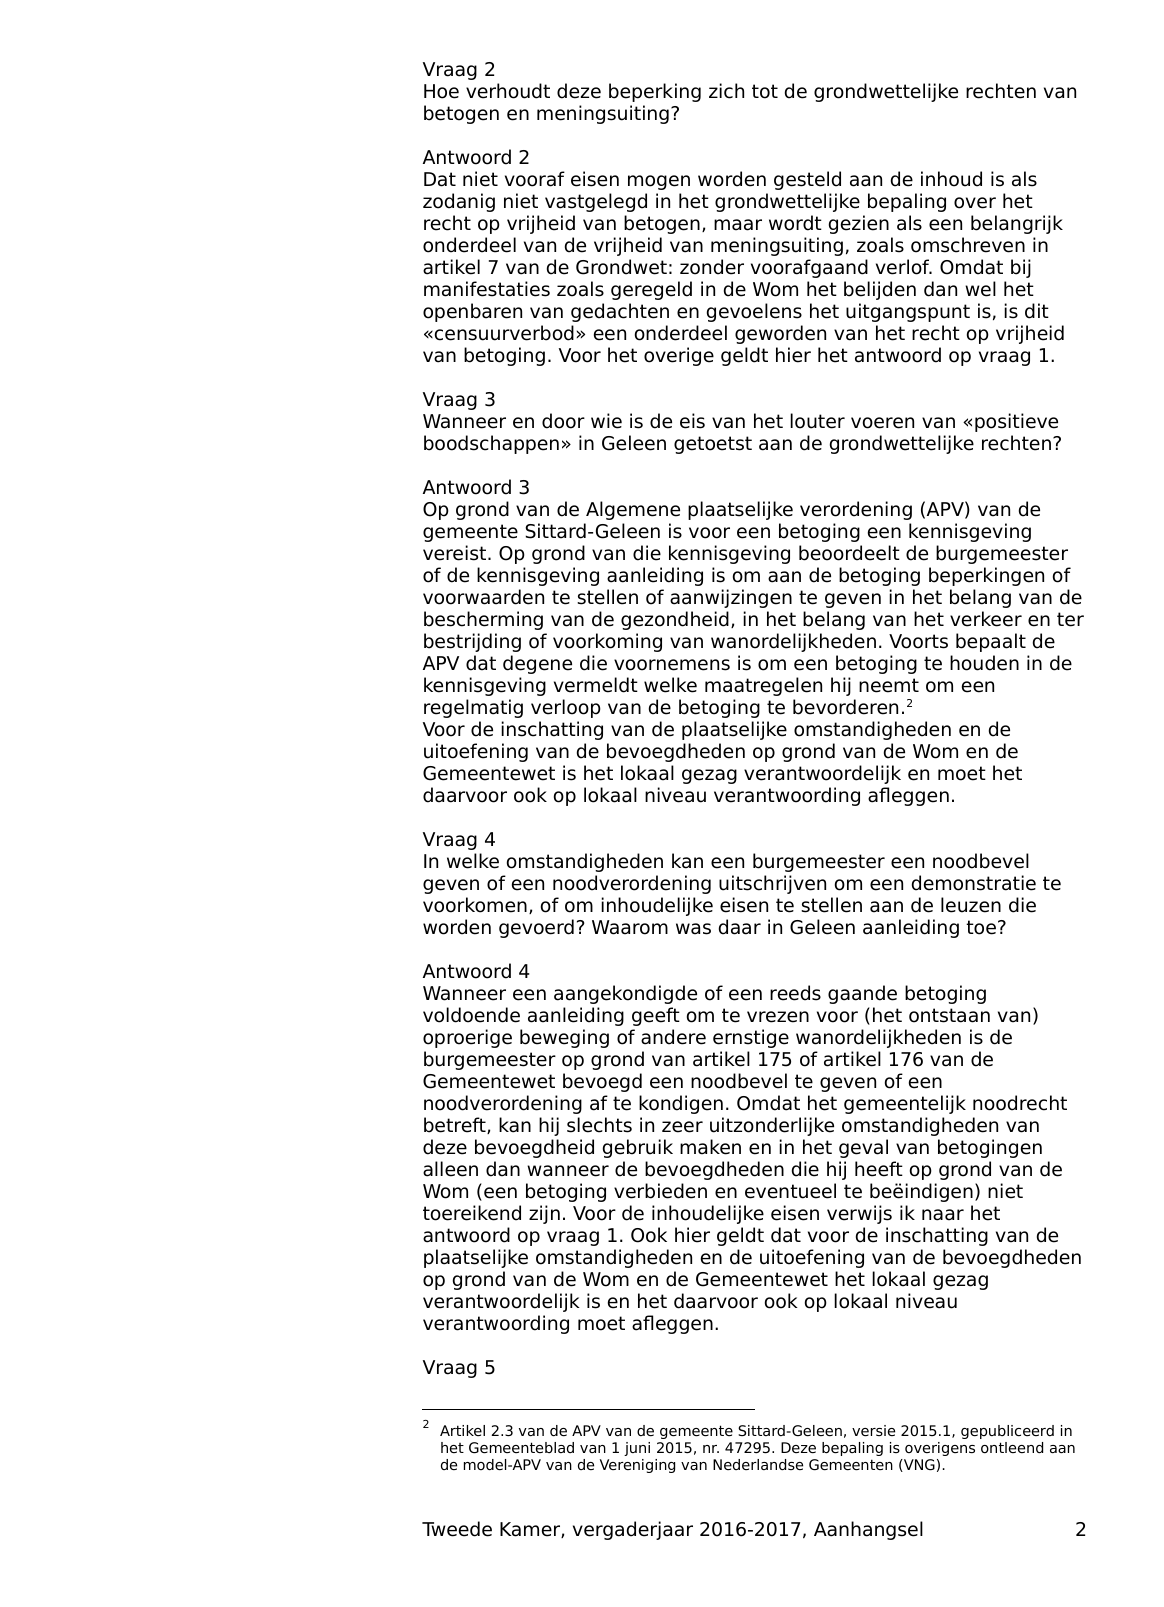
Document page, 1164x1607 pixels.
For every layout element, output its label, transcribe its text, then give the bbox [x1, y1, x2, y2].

text Vraag 4 [422, 829, 1087, 851]
text In welke omstandigheden kan een burgemeester een noodbevel geven of een noodverordening uitschrijven om een demonstratie te voorkomen, of om inhoudelijke eisen te stellen aan de leuzen die worden gevoerd? Waarom was daar in Geleen aanleiding toe? [422, 851, 1087, 939]
text Voor de inschatting van de plaatselijke omstandigheden en de uitoefening van de bevoegdheden op grond van de Wom en de Gemeentewet is het lokaal gezag verantwoordelijk en moet het daarvoor ook op lokaal niveau verantwoording afleggen. [422, 719, 1087, 807]
text Antwoord 4 [422, 961, 1087, 983]
text Vraag 5 [422, 1357, 1087, 1379]
text Vraag 2 [422, 59, 1087, 81]
text Artikel 2.3 van de APV van de gemeente Sittard-Geleen, versie 2015.1, gepubliceerd in het Gemeenteblad van 1 juni 2015, nr. 47295. Deze bepaling is overigens ontleend aan de model-APV van de Vereniging van Nederlandse Gemeenten (VNG). [422, 1418, 1087, 1474]
text Antwoord 3 [422, 477, 1087, 499]
text Wanneer en door wie is de eis van het louter voeren van «positieve boodschappen» in Geleen getoetst aan de grondwettelijke rechten? [422, 411, 1087, 455]
text Hoe verhoudt deze beperking zich tot de grondwettelijke rechten van betogen en meningsuiting? [422, 81, 1087, 125]
text Vraag 3 [422, 389, 1087, 411]
text Op grond van de Algemene plaatselijke verordening (APV) van de gemeente Sittard-Geleen is voor een betoging een kennisgeving vereist. Op grond van die kennisgeving beoordeelt de burgemeester of de kennisgeving aanleiding is om aan de betoging beperkingen of voorwaarden te stellen of aanwijzingen te geven in het belang van de bescherming van de gezondheid, in het belang van het verkeer en ter bestrijding of voorkoming van wanordelijkheden. Voorts bepaalt de APV dat degene die voornemens is om een betoging te houden in de kennisgeving vermeldt welke maatregelen hij neemt om een regelmatig verloop van de betoging te bevorderen. [422, 499, 1087, 719]
text Antwoord 2 [422, 147, 1087, 169]
text Dat niet vooraf eisen mogen worden gesteld aan de inhoud is als zodanig niet vastgelegd in het grondwettelijke bepaling over het recht op vrijheid van betogen, maar wordt gezien als een belangrijk onderdeel van de vrijheid van meningsuiting, zoals omschreven in artikel 7 van de Grondwet: zonder voorafgaand verlof. Omdat bij manifestaties zoals geregeld in de Wom het belijden dan wel het openbaren van gedachten en gevoelens het uitgangspunt is, is dit «censuurverbod» een onderdeel geworden van het recht op vrijheid van betoging. Voor het overige geldt hier het antwoord op vraag 1. [422, 169, 1087, 367]
text Wanneer een aangekondigde of een reeds gaande betoging voldoende aanleiding geeft om te vrezen voor (het ontstaan van) oproerige beweging of andere ernstige wanordelijkheden is de burgemeester op grond van artikel 175 of artikel 176 van de Gemeentewet bevoegd een noodbevel te geven of een noodverordening af te kondigen. Omdat het gemeentelijk noodrecht betreft, kan hij slechts in zeer uitzonderlijke omstandigheden van deze bevoegdheid gebruik maken en in het geval van betogingen alleen dan wanneer de bevoegdheden die hij heeft op grond van de Wom (een betoging verbieden en eventueel te beëindigen) niet toereikend zijn. Voor de inhoudelijke eisen verwijs ik naar het antwoord op vraag 1. Ook hier geldt dat voor de inschatting van de plaatselijke omstandigheden en de uitoefening van de bevoegdheden op grond van de Wom en de Gemeentewet het lokaal gezag verantwoordelijk is en het daarvoor ook op lokaal niveau verantwoording moet afleggen. [422, 983, 1087, 1335]
